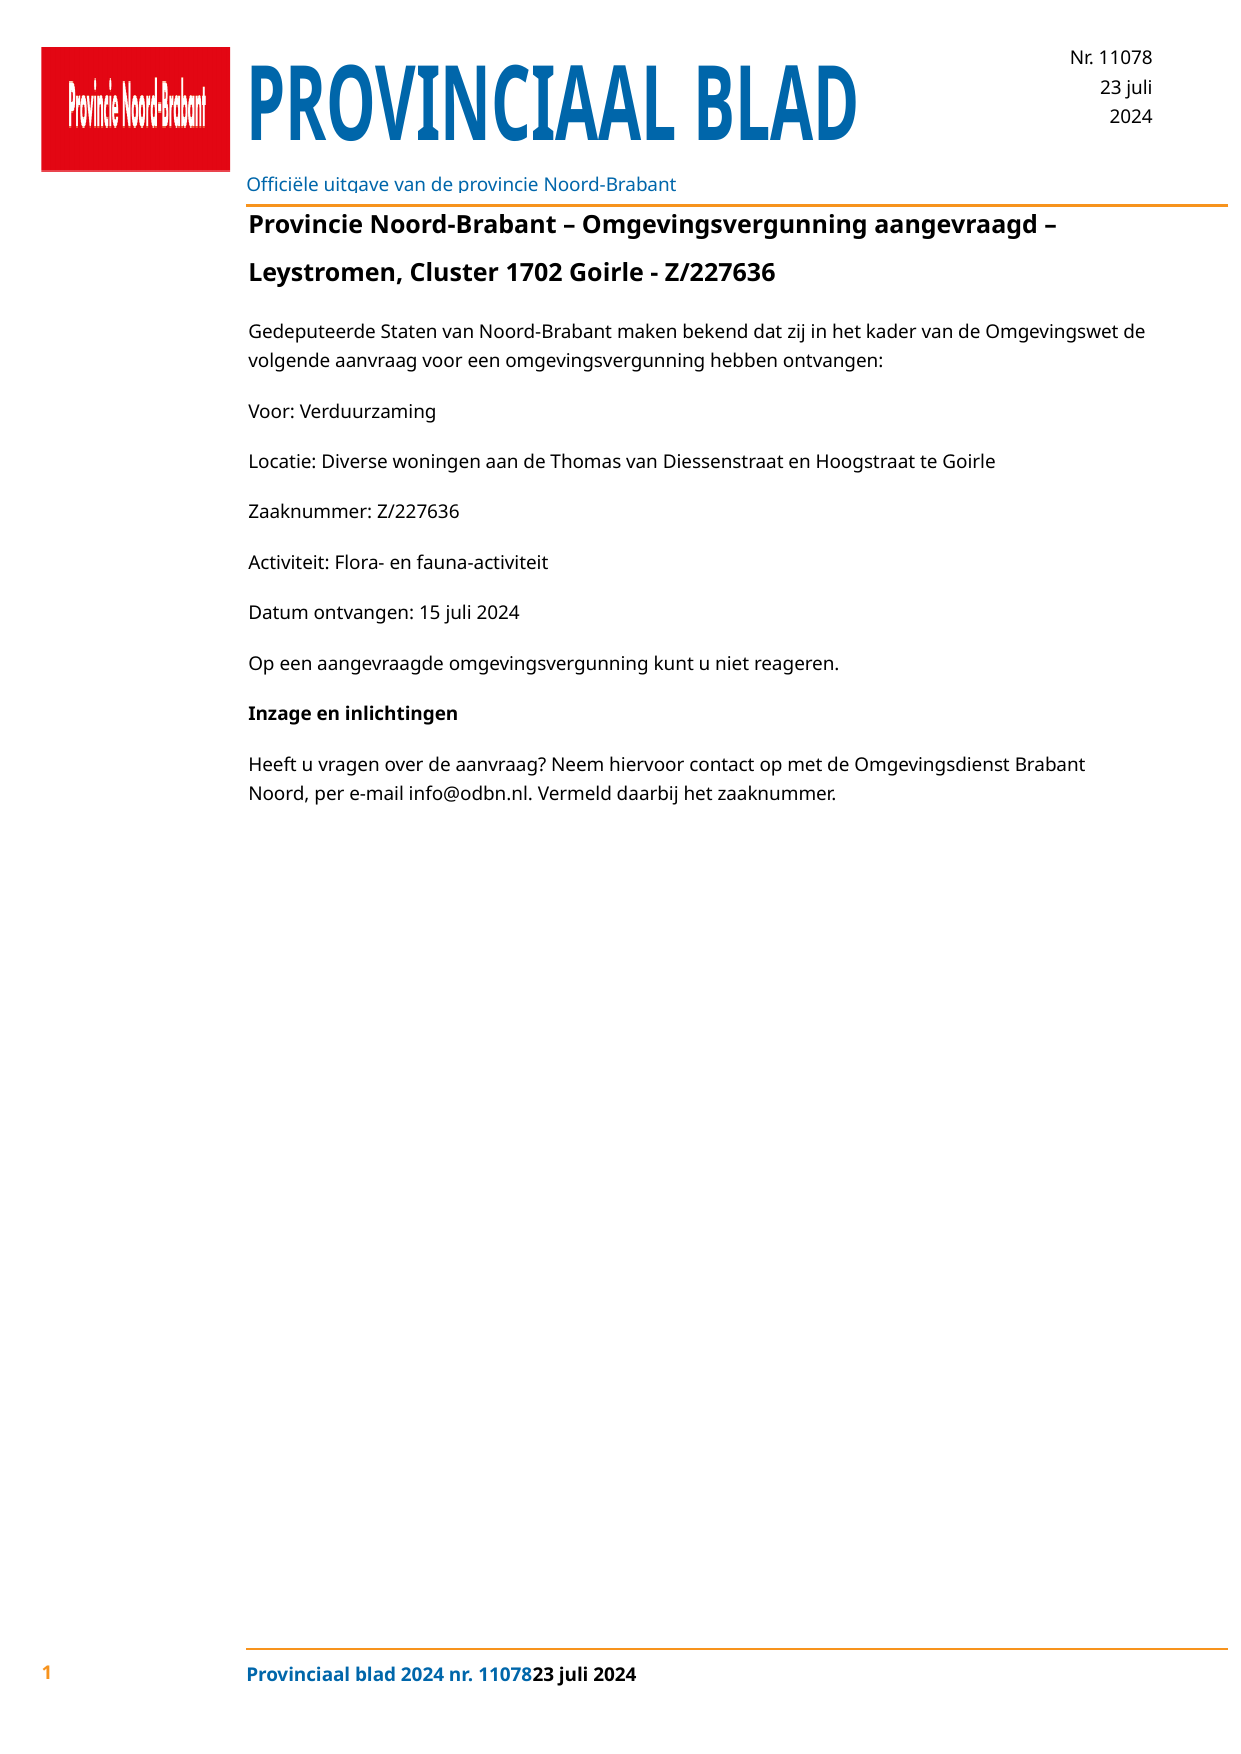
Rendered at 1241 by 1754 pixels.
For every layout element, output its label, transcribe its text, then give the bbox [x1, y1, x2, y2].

text Datum ontvangen: 15 juli 2024 [248, 599, 1152, 625]
text Inzage en inlichtingen [248, 700, 1152, 726]
text Heeft u vragen over de aanvraag? Neem hiervoor contact op met de Omgevingsdienst Brabant Noord, per e-mail info@odbn.nl. Vermeld daarbij het zaaknummer. [248, 751, 1152, 806]
text Locatie: Diverse woningen aan de Thomas van Diessenstraat en Hoogstraat te Goirle [248, 448, 1152, 474]
text Voor: Verduurzaming [248, 398, 1152, 424]
text Zaaknummer: Z/227636 [248, 499, 1152, 524]
text Provincie Noord-Brabant – Omgevingsvergunning aangevraagd – Leystromen, Cluster 1702 Goirle - Z/227636 [248, 207, 1152, 288]
text Op een aangevraagde omgevingsvergunning kunt u niet reageren. [248, 650, 1152, 676]
text Activiteit: Flora- en fauna-activiteit [248, 549, 1152, 575]
picture [41, 47, 231, 172]
text Gedeputeerde Staten van Noord-Brabant maken bekend dat zij in het kader van de Omgevingswet de volgende aanvraag voor een omgevingsvergunning hebben ontvangen: [248, 318, 1152, 373]
